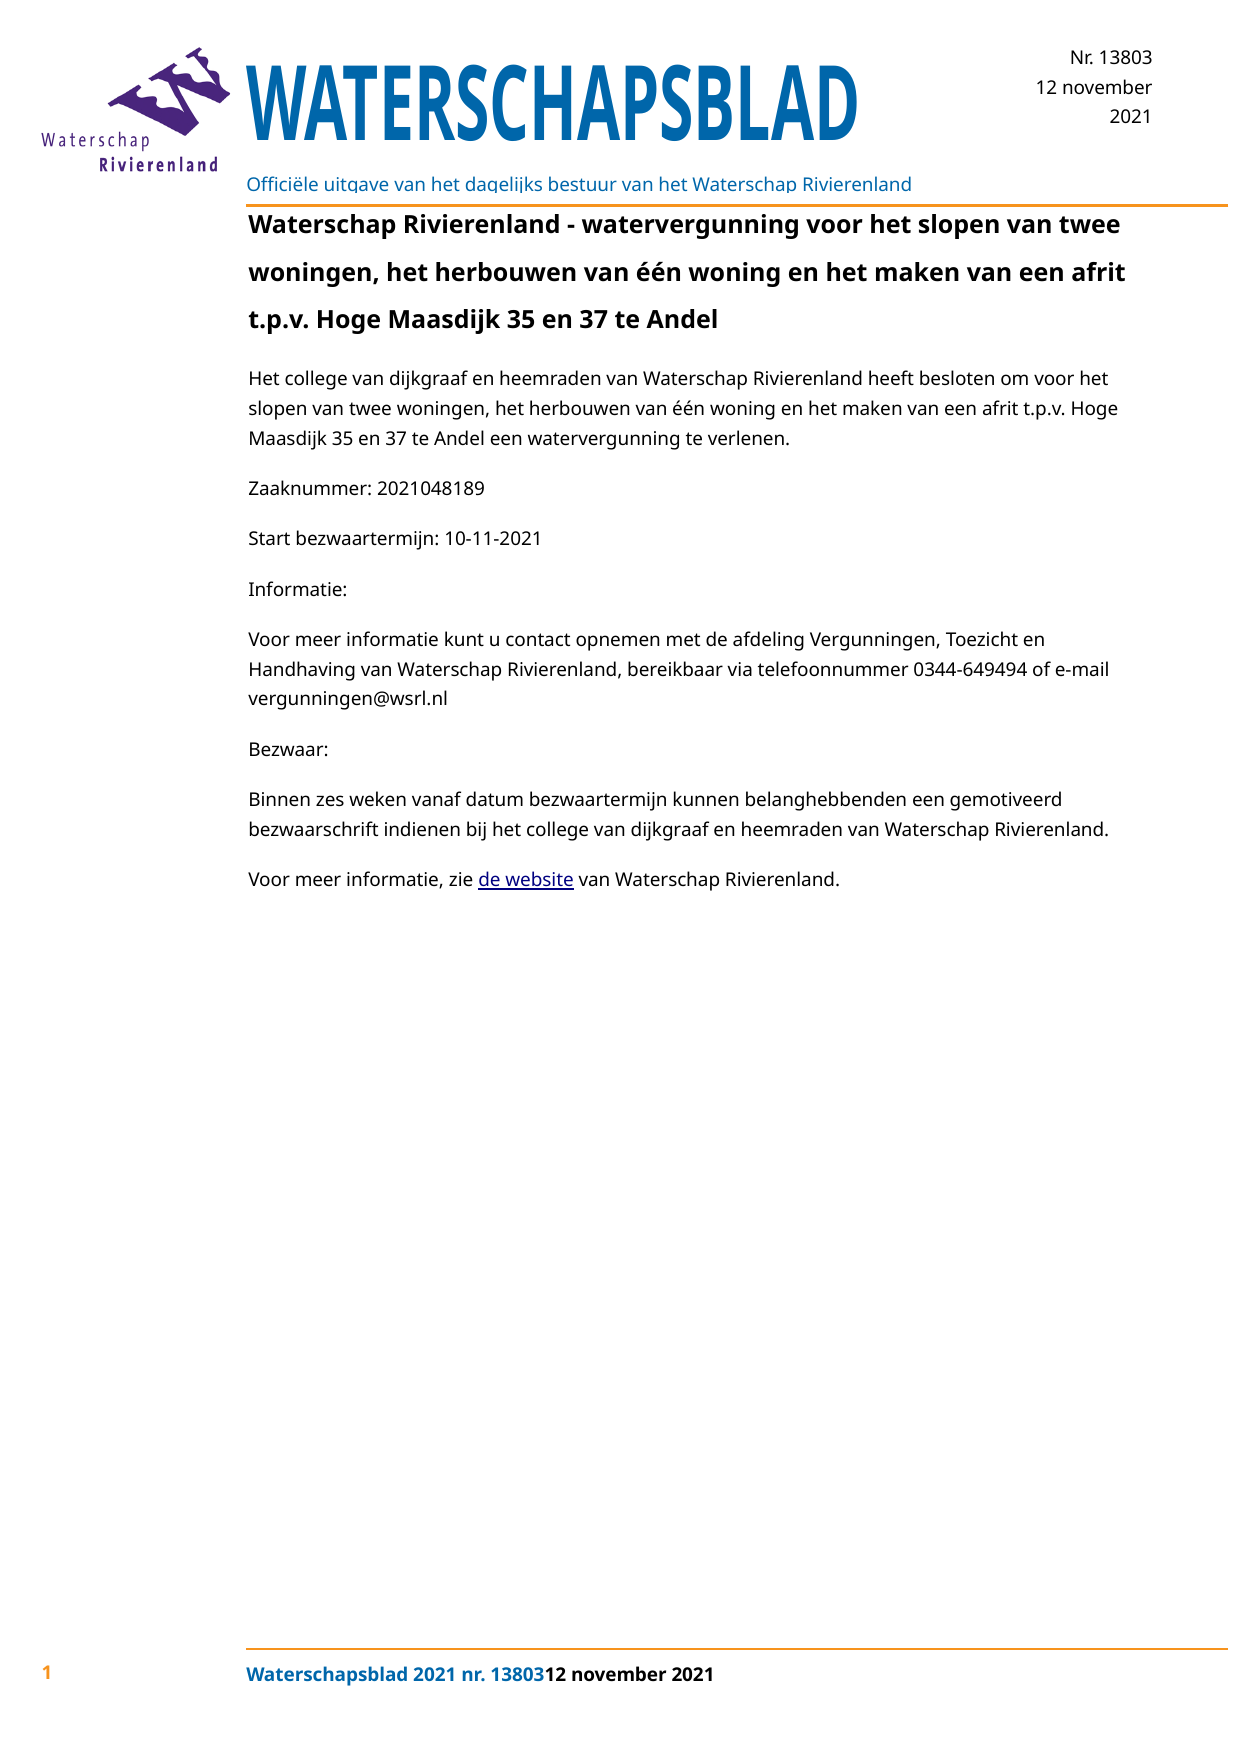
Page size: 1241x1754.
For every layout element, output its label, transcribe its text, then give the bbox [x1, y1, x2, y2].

text Bezwaar: [248, 736, 1152, 762]
text Binnen zes weken vanaf datum bezwaartermijn kunnen belanghebbenden een gemotiveerd bezwaarschrift indienen bij het college van dijkgraaf en heemraden van Waterschap Rivierenland. [248, 786, 1152, 842]
text Informatie: [248, 576, 1152, 602]
text Zaaknummer: 2021048189 [248, 475, 1152, 501]
text Start bezwaartermijn: 10-11-2021 [248, 526, 1152, 551]
text Voor meer informatie kunt u contact opnemen met de afdeling Vergunningen, Toezicht en Handhaving van Waterschap Rivierenland, bereikbaar via telefoonnummer 0344-649494 of e-mail vergunningen@wsrl.nl [248, 626, 1152, 711]
text Waterschap Rivierenland - watervergunning voor het slopen van twee woningen, het herbouwen van één woning en het maken van een afrit t.p.v. Hoge Maasdijk 35 en 37 te Andel [248, 207, 1152, 336]
text Het college van dijkgraaf en heemraden van Waterschap Rivierenland heeft besloten om voor het slopen van twee woningen, het herbouwen van één woning en het maken van een afrit t.p.v. Hoge Maasdijk 35 en 37 te Andel een watervergunning te verlenen. [248, 366, 1152, 450]
picture [41, 47, 231, 172]
text Voor meer informatie, zie de website van Waterschap Rivierenland. [248, 866, 1152, 892]
